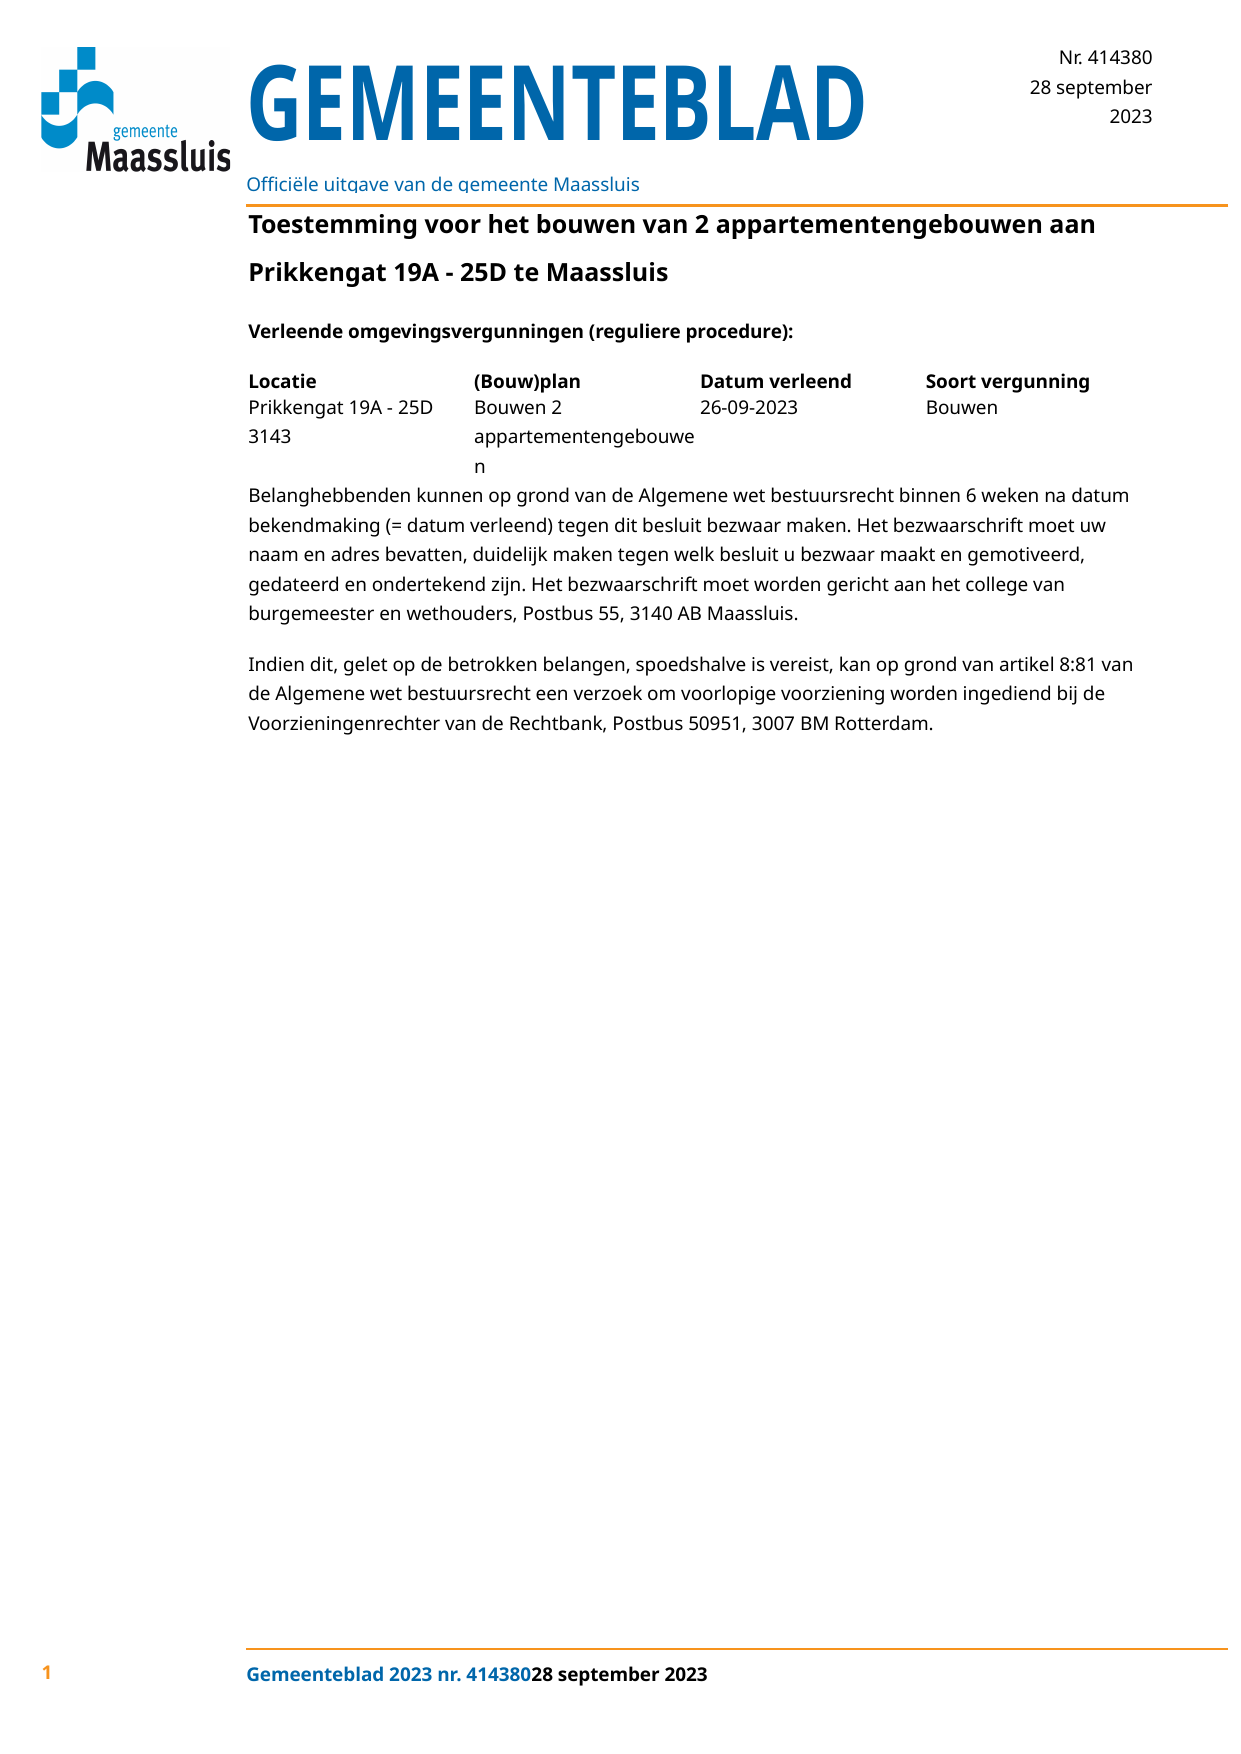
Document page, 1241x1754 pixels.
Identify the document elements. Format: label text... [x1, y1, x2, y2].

text Indien dit, gelet op de betrokken belangen, spoedshalve is vereist, kan op grond van artikel 8:81 van de Algemene wet bestuursrecht een verzoek om voorlopige voorziening worden ingediend bij de Voorzieningenrechter van de Rechtbank, Postbus 50951, 3007 BM Rotterdam. [248, 651, 1152, 736]
text Belanghebbenden kunnen op grond van de Algemene wet bestuursrecht binnen 6 weken na datum bekendmaking (= datum verleend) tegen dit besluit bezwaar maken. Het bezwaarschrift moet uw naam en adres bevatten, duidelijk maken tegen welk besluit u bezwaar maakt en gemotiveerd, gedateerd en ondertekend zijn. Het bezwaarschrift moet worden gericht aan het college van burgemeester en wethouders, Postbus 55, 3140 AB Maassluis. [248, 482, 1152, 626]
table_header (Bouw)plan [474, 369, 700, 394]
table_cell Bouwen [926, 394, 1152, 479]
table_cell Prikkengat 19A - 25D 3143 [248, 394, 474, 479]
table_cell Bouwen 2 appartementengebouwen [474, 394, 700, 479]
table_header Locatie [248, 369, 474, 394]
text Toestemming voor het bouwen van 2 appartementengebouwen aan Prikkengat 19A - 25D te Maassluis [248, 207, 1152, 288]
picture [41, 47, 77, 92]
table_header Datum verleend [700, 369, 926, 394]
table_header Soort vergunning [926, 369, 1152, 394]
table_cell 26-09-2023 [700, 394, 926, 479]
text Verleende omgevingsvergunningen (reguliere procedure): [248, 318, 1152, 344]
picture [41, 47, 231, 172]
